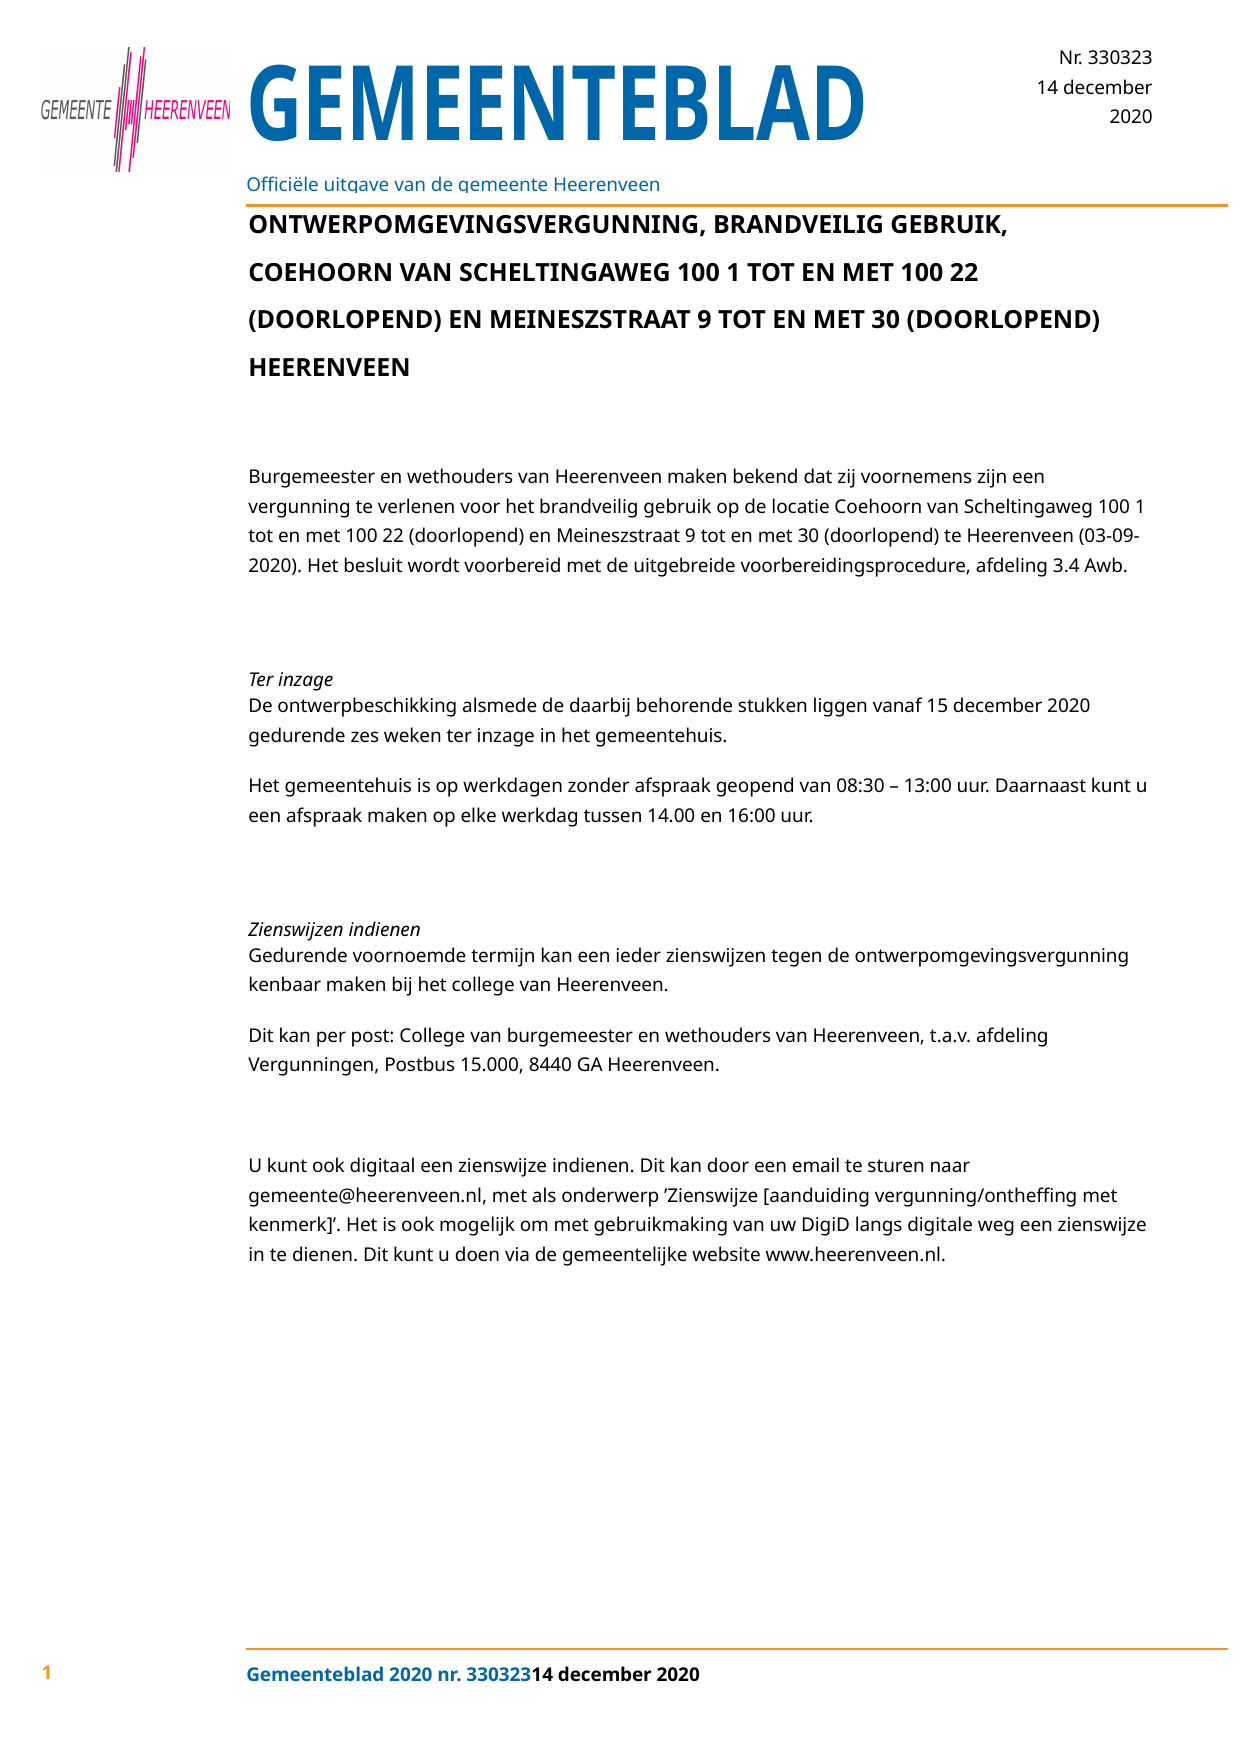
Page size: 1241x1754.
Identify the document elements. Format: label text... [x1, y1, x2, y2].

text Gedurende voornoemde termijn kan een ieder zienswijzen tegen de ontwerpomgevingsvergunning kenbaar maken bij het college van Heerenveen. [248, 942, 1152, 997]
text Het gemeentehuis is op werkdagen zonder afspraak geopend van 08:30 – 13:00 uur. Daarnaast kunt u een afspraak maken op elke werkdag tussen 14.00 en 16:00 uur. [248, 772, 1152, 828]
text Ter inzage [248, 667, 1152, 692]
text Dit kan per post: College van burgemeester en wethouders van Heerenveen, t.a.v. afdeling Vergunningen, Postbus 15.000, 8440 GA Heerenveen. [248, 1022, 1152, 1077]
text Zienswijzen indienen [248, 916, 1152, 942]
text ONTWERPOMGEVINGSVERGUNNING, BRANDVEILIG GEBRUIK, COEHOORN VAN SCHELTINGAWEG 100 1 TOT EN MET 100 22 (DOORLOPEND) EN MEINESZSTRAAT 9 TOT EN MET 30 (DOORLOPEND) HEERENVEEN [248, 207, 1152, 384]
text Burgemeester en wethouders van Heerenveen maken bekend dat zij voornemens zijn een vergunning te verlenen voor het brandveilig gebruik op de locatie Coehoorn van Scheltingaweg 100 1 tot en met 100 22 (doorlopend) en Meineszstraat 9 tot en met 30 (doorlopend) te Heerenveen (03-09-2020). Het besluit wordt voorbereid met de uitgebreide voorbereidingsprocedure, afdeling 3.4 Awb. [248, 463, 1152, 578]
text U kunt ook digitaal een zienswijze indienen. Dit kan door een email te sturen naar gemeente@heerenveen.nl, met als onderwerp ’Zienswijze [aanduiding vergunning/ontheffing met kenmerk]’. Het is ook mogelijk om met gebruikmaking van uw DigiD langs digitale weg een zienswijze in te dienen. Dit kunt u doen via de gemeentelijke website www.heerenveen.nl. [248, 1152, 1152, 1267]
text De ontwerpbeschikking alsmede de daarbij behorende stukken liggen vanaf 15 december 2020 gedurende zes weken ter inzage in het gemeentehuis. [248, 692, 1152, 748]
picture [41, 47, 231, 172]
